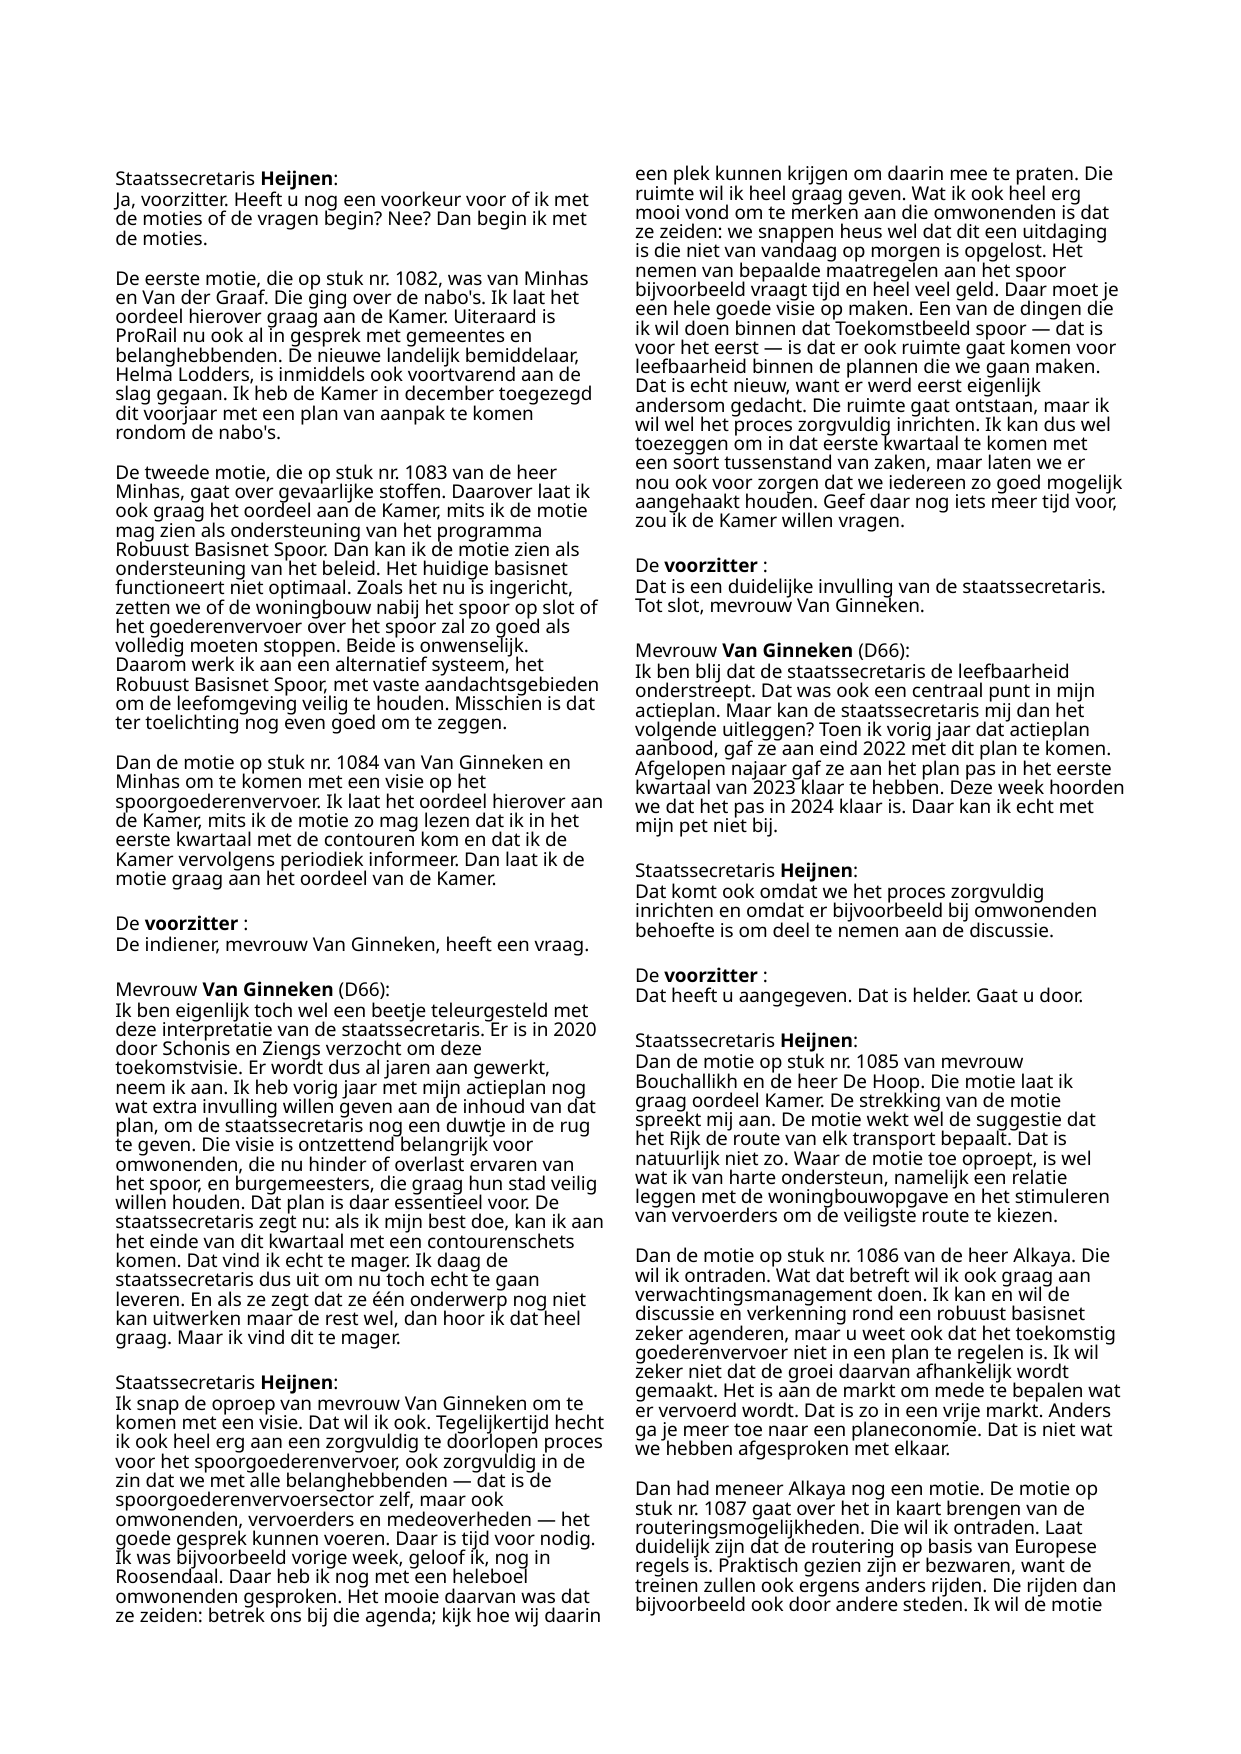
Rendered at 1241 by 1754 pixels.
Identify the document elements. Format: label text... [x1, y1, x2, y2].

text Ik ben blij dat de staatssecretaris de leefbaarheid onderstreept. Dat was ook een centraal punt in mijn actieplan. Maar kan de staatssecretaris mij dan het volgende uitleggen? Toen ik vorig jaar dat actieplan aanbood, gaf ze aan eind 2022 met dit plan te komen. Afgelopen najaar gaf ze aan het plan pas in het eerste kwartaal van 2023 klaar te hebben. Deze week hoorden we dat het pas in 2024 klaar is. Daar kan ik echt met mijn pet niet bij. [635, 663, 1125, 837]
text De voorzitter : [635, 552, 1125, 578]
text De tweede motie, die op stuk nr. 1083 van de heer Minhas, gaat over gevaarlijke stoffen. Daarover laat ik ook graag het oordeel aan de Kamer, mits ik de motie mag zien als ondersteuning van het programma Robuust Basisnet Spoor. Dan kan ik de motie zien als ondersteuning van het beleid. Het huidige basisnet functioneert niet optimaal. Zoals het nu is ingericht, zetten we of de woningbouw nabij het spoor op slot of het goederenvervoer over het spoor zal zo goed als volledig moeten stoppen. Beide is onwenselijk. Daarom werk ik aan een alternatief systeem, het Robuust Basisnet Spoor, met vaste aandachtsgebieden om de leefomgeving veilig te houden. Misschien is dat ter toelichting nog even goed om te zeggen. [115, 464, 605, 733]
text Dan de motie op stuk nr. 1086 van de heer Alkaya. Die wil ik ontraden. Wat dat betreft wil ik ook graag aan verwachtingsmanagement doen. Ik kan en wil de discussie en verkenning rond een robuust basisnet zeker agenderen, maar u weet ook dat het toekomstig goederenvervoer niet in een plan te regelen is. Ik wil zeker niet dat de groei daarvan afhankelijk wordt gemaakt. Het is aan de markt om mede te bepalen wat er vervoerd wordt. Dat is zo in een vrije markt. Anders ga je meer toe naar een planeconomie. Dat is niet wat we hebben afgesproken met elkaar. [635, 1247, 1125, 1459]
text De indiener, mevrouw Van Ginneken, heeft een vraag. [115, 936, 605, 955]
text Dat komt ook omdat we het proces zorgvuldig inrichten en omdat er bijvoorbeeld bij omwonenden behoefte is om deel te nemen aan de discussie. [635, 883, 1125, 941]
text Ja, voorzitter. Heeft u nog een voorkeur voor of ik met de moties of de vragen begin? Nee? Dan begin ik met de moties. [115, 191, 605, 249]
text Staatssecretaris Heijnen: [115, 1369, 605, 1395]
text Dan had meneer Alkaya nog een motie. De motie op stuk nr. 1087 gaat over het in kaart brengen van de routeringsmogelijkheden. Die wil ik ontraden. Laat duidelijk zijn dat de routering op basis van Europese regels is. Praktisch gezien zijn er bezwaren, want de treinen zullen ook ergens anders rijden. Die rijden dan bijvoorbeeld ook door andere steden. Ik wil de motie [635, 1480, 1125, 1615]
text Dan de motie op stuk nr. 1085 van mevrouw Bouchallikh en de heer De Hoop. Die motie laat ik graag oordeel Kamer. De strekking van de motie spreekt mij aan. De motie wekt wel de suggestie dat het Rijk de route van elk transport bepaalt. Dat is natuurlijk niet zo. Waar de motie toe oproept, is wel wat ik van harte ondersteun, namelijk een relatie leggen met de woningbouwopgave en het stimuleren van vervoerders om de veiligste route te kiezen. [635, 1053, 1125, 1227]
text een plek kunnen krijgen om daarin mee te praten. Die ruimte wil ik heel graag geven. Wat ik ook heel erg mooi vond om te merken aan die omwonenden is dat ze zeiden: we snappen heus wel dat dit een uitdaging is die niet van vandaag op morgen is opgelost. Het nemen van bepaalde maatregelen aan het spoor bijvoorbeeld vraagt tijd en heel veel geld. Daar moet je een hele goede visie op maken. Een van de dingen die ik wil doen binnen dat Toekomstbeeld spoor — dat is voor het eerst — is dat er ook ruimte gaat komen voor leefbaarheid binnen de plannen die we gaan maken. Dat is echt nieuw, want er werd eerst eigenlijk andersom gedacht. Die ruimte gaat ontstaan, maar ik wil wel het proces zorgvuldig inrichten. Ik kan dus wel toezeggen om in dat eerste kwartaal te komen met een soort tussenstand van zaken, maar laten we er nou ook voor zorgen dat we iedereen zo goed mogelijk aangehaakt houden. Geef daar nog iets meer tijd voor, zou ik de Kamer willen vragen. [635, 165, 1125, 531]
text Ik ben eigenlijk toch wel een beetje teleurgesteld met deze interpretatie van de staatssecretaris. Er is in 2020 door Schonis en Ziengs verzocht om deze toekomstvisie. Er wordt dus al jaren aan gewerkt, neem ik aan. Ik heb vorig jaar met mijn actieplan nog wat extra invulling willen geven aan de inhoud van dat plan, om de staatssecretaris nog een duwtje in de rug te geven. Die visie is ontzettend belangrijk voor omwonenden, die nu hinder of overlast ervaren van het spoor, en burgemeesters, die graag hun stad veilig willen houden. Dat plan is daar essentieel voor. De staatssecretaris zegt nu: als ik mijn best doe, kan ik aan het einde van dit kwartaal met een contourenschets komen. Dat vind ik echt te mager. Ik daag de staatssecretaris dus uit om nu toch echt te gaan leveren. En als ze zegt dat ze één onderwerp nog niet kan uitwerken maar de rest wel, dan hoor ik dat heel graag. Maar ik vind dit te mager. [115, 1002, 605, 1348]
text Staatssecretaris Heijnen: [115, 165, 605, 191]
text Ik snap de oproep van mevrouw Van Ginneken om te komen met een visie. Dat wil ik ook. Tegelijkertijd hecht ik ook heel erg aan een zorgvuldig te doorlopen proces voor het spoorgoederenvervoer, ook zorgvuldig in de zin dat we met alle belanghebbenden — dat is de spoorgoederenvervoersector zelf, maar ook omwonenden, vervoerders en medeoverheden — het goede gesprek kunnen voeren. Daar is tijd voor nodig. Ik was bijvoorbeeld vorige week, geloof ik, nog in Roosendaal. Daar heb ik nog met een heleboel omwonenden gesproken. Het mooie daarvan was dat ze zeiden: betrek ons bij die agenda; kijk hoe wij daarin [115, 1395, 605, 1626]
text Dan de motie op stuk nr. 1084 van Van Ginneken en Minhas om te komen met een visie op het spoorgoederenvervoer. Ik laat het oordeel hierover aan de Kamer, mits ik de motie zo mag lezen dat ik in het eerste kwartaal met de contouren kom en dat ik de Kamer vervolgens periodiek informeer. Dan laat ik de motie graag aan het oordeel van de Kamer. [115, 754, 605, 889]
text Mevrouw Van Ginneken (D66): [115, 976, 605, 1002]
text Staatssecretaris Heijnen: [635, 857, 1125, 883]
text Dat heeft u aangegeven. Dat is helder. Gaat u door. [635, 987, 1125, 1007]
text De voorzitter : [115, 910, 605, 936]
text De voorzitter : [635, 962, 1125, 987]
text De eerste motie, die op stuk nr. 1082, was van Minhas en Van der Graaf. Die ging over de nabo's. Ik laat het oordeel hierover graag aan de Kamer. Uiteraard is ProRail nu ook al in gesprek met gemeentes en belanghebbenden. De nieuwe landelijk bemiddelaar, Helma Lodders, is inmiddels ook voortvarend aan de slag gegaan. Ik heb de Kamer in december toegezegd dit voorjaar met een plan van aanpak te komen rondom de nabo's. [115, 269, 605, 443]
text Staatssecretaris Heijnen: [635, 1028, 1125, 1053]
text Mevrouw Van Ginneken (D66): [635, 637, 1125, 663]
text Dat is een duidelijke invulling van de staatssecretaris. Tot slot, mevrouw Van Ginneken. [635, 578, 1125, 617]
